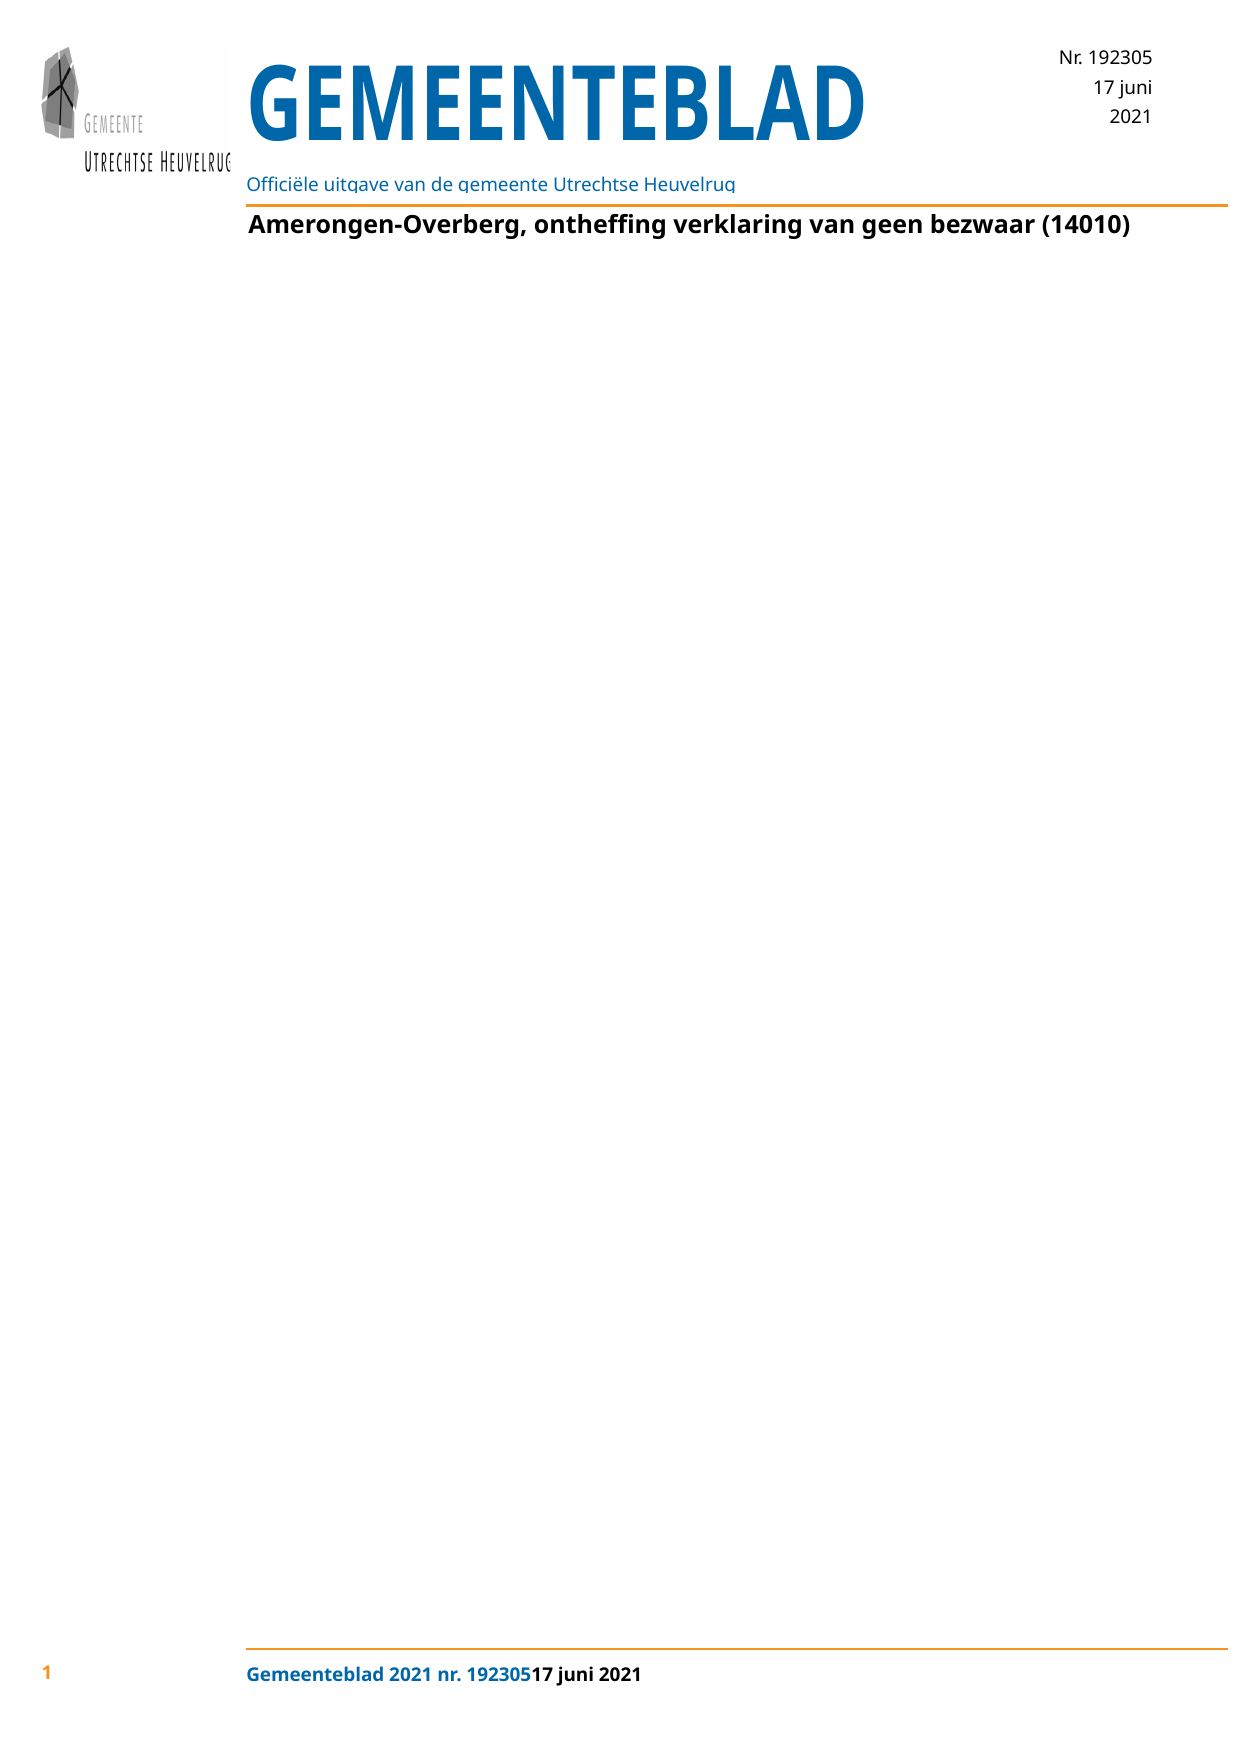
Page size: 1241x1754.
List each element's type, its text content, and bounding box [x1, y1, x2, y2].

picture [41, 47, 231, 172]
text Amerongen-Overberg, ontheffing verklaring van geen bezwaar (14010) [248, 207, 1152, 241]
